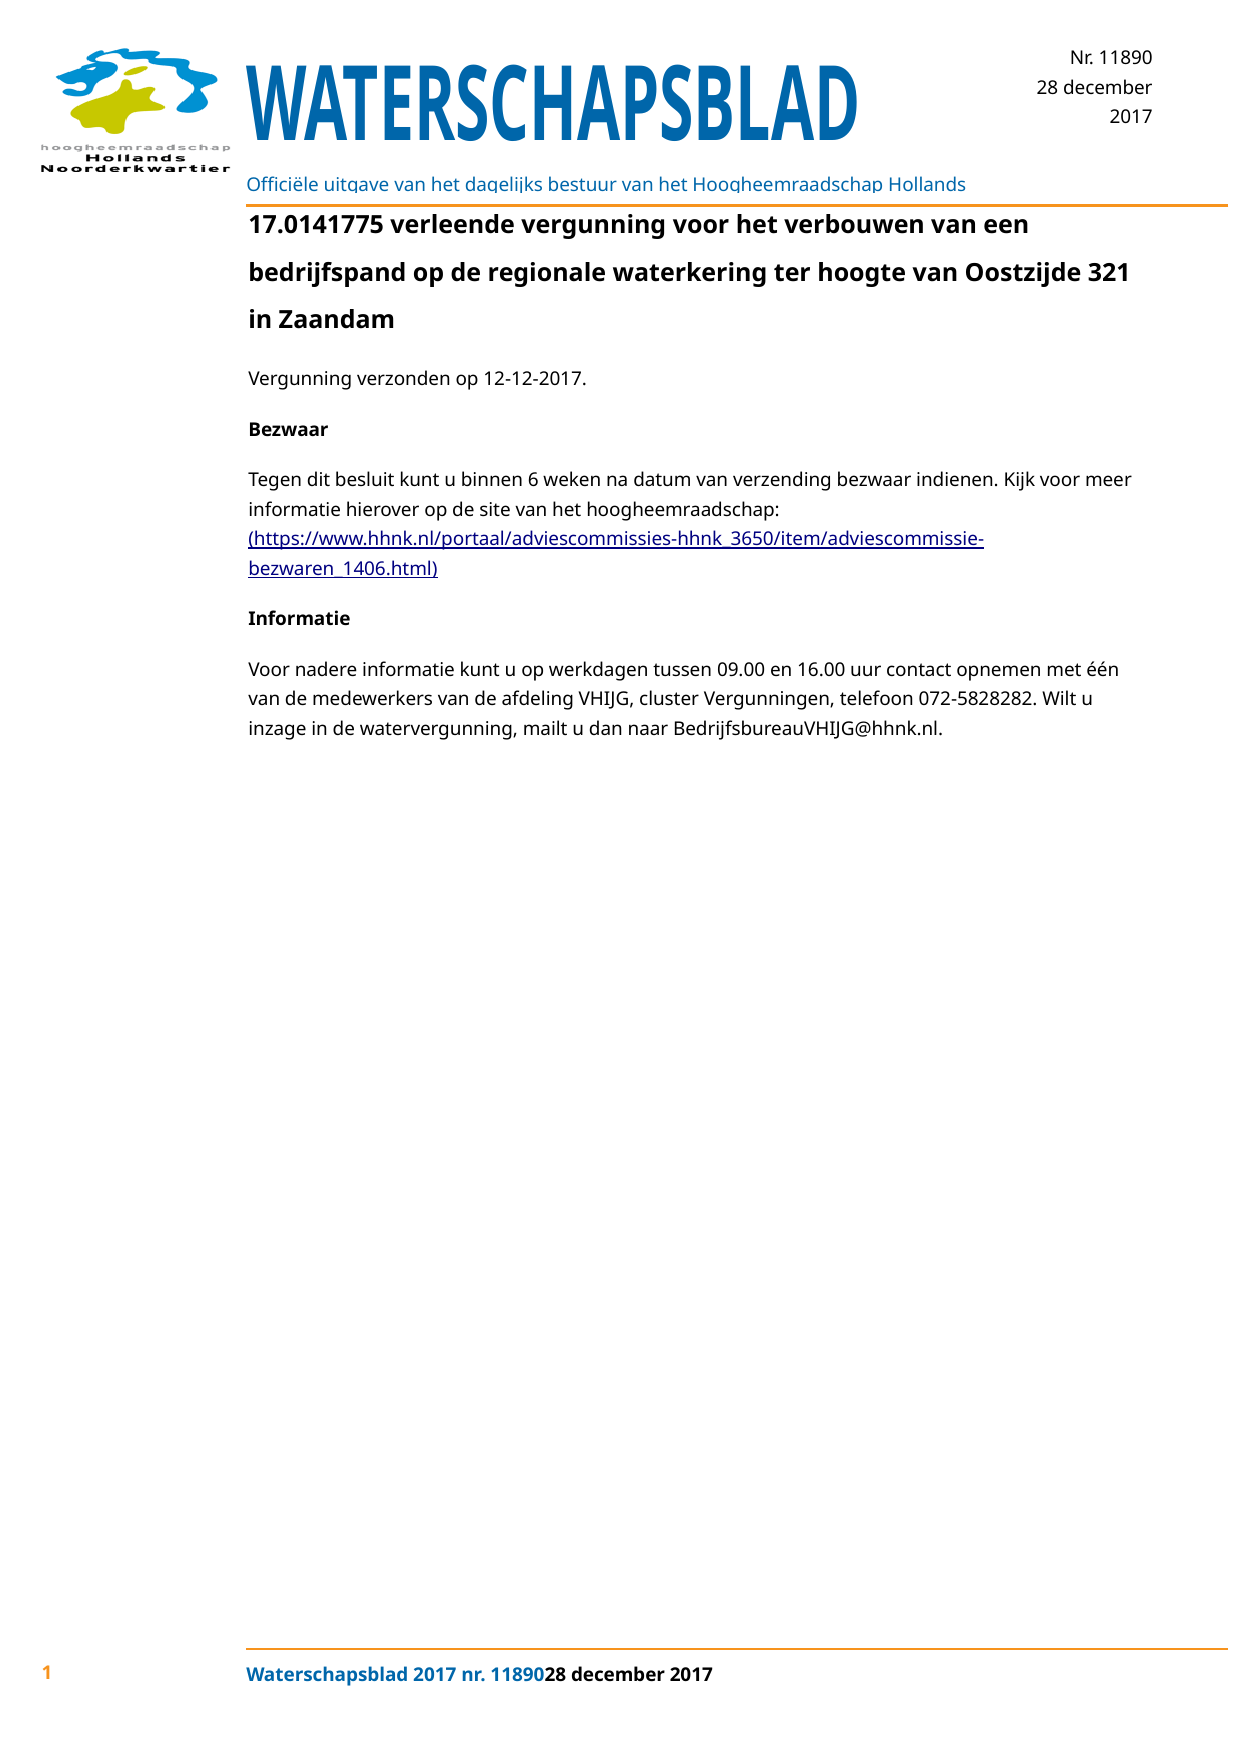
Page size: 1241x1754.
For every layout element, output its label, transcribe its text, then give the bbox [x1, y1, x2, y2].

text Bezwaar [248, 416, 1152, 442]
text Informatie [248, 606, 1152, 631]
text Tegen dit besluit kunt u binnen 6 weken na datum van verzending bezwaar indienen. Kijk voor meer informatie hierover op de site van het hoogheemraadschap: (https://www.hhnk.nl/portaal/adviescommissies-hhnk_3650/item/adviescommissie-bezwaren_1406.html) [248, 466, 1152, 581]
text Vergunning verzonden op 12-12-2017. [248, 366, 1152, 391]
text 17.0141775 verleende vergunning voor het verbouwen van een bedrijfspand op de regionale waterkering ter hoogte van Oostzijde 321 in Zaandam [248, 207, 1152, 336]
picture [41, 47, 231, 172]
text Voor nadere informatie kunt u op werkdagen tussen 09.00 en 16.00 uur contact opnemen met één van de medewerkers van de afdeling VHIJG, cluster Vergunningen, telefoon 072-5828282. Wilt u inzage in de watervergunning, mailt u dan naar BedrijfsbureauVHIJG@hhnk.nl. [248, 656, 1152, 741]
